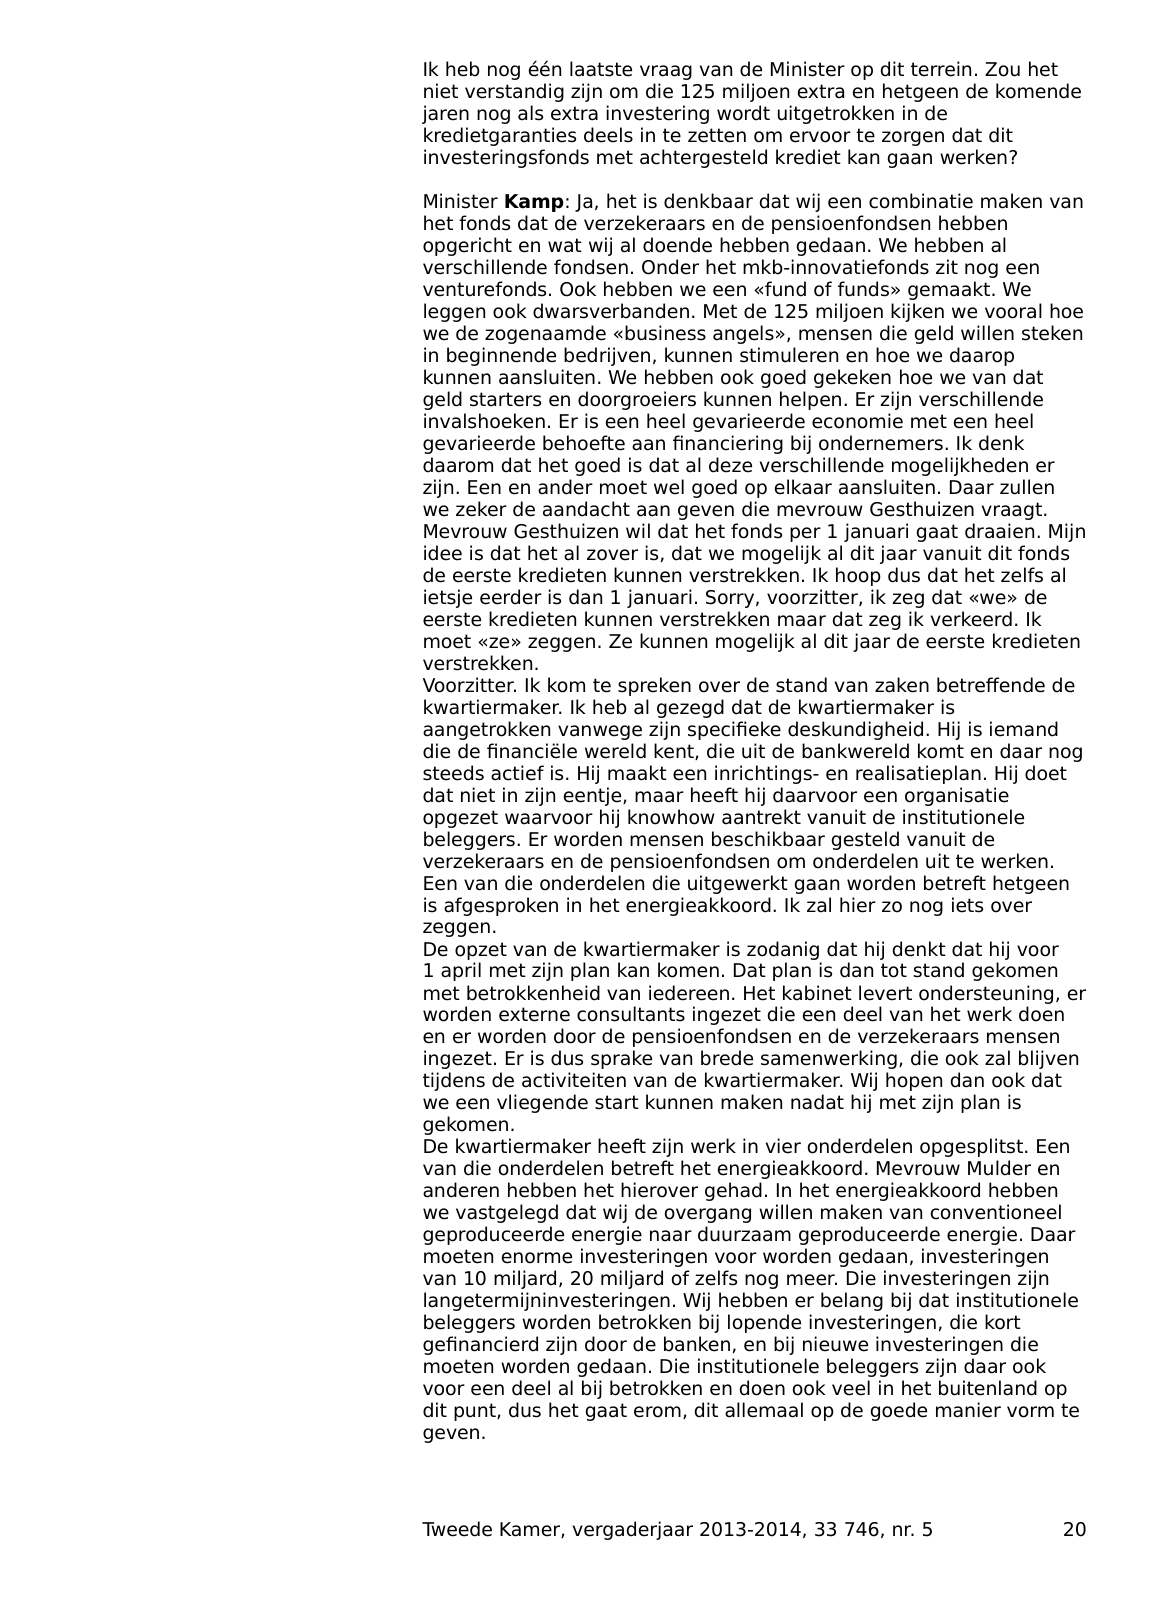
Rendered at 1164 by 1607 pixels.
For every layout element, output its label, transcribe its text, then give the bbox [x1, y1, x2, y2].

text Ik heb nog één laatste vraag van de Minister op dit terrein. Zou het niet verstandig zijn om die 125 miljoen extra en hetgeen de komende jaren nog als extra investering wordt uitgetrokken in de kredietgaranties deels in te zetten om ervoor te zorgen dat dit investeringsfonds met achtergesteld krediet kan gaan werken? [422, 59, 1087, 169]
text Mevrouw Gesthuizen wil dat het fonds per 1 januari gaat draaien. Mijn idee is dat het al zover is, dat we mogelijk al dit jaar vanuit dit fonds de eerste kredieten kunnen verstrekken. Ik hoop dus dat het zelfs al ietsje eerder is dan 1 januari. Sorry, voorzitter, ik zeg dat «we» de eerste kredieten kunnen verstrekken maar dat zeg ik verkeerd. Ik moet «ze» zeggen. Ze kunnen mogelijk al dit jaar de eerste kredieten verstrekken. [422, 521, 1087, 675]
text Minister Kamp: Ja, het is denkbaar dat wij een combinatie maken van het fonds dat de verzekeraars en de pensioenfondsen hebben opgericht en wat wij al doende hebben gedaan. We hebben al verschillende fondsen. Onder het mkb-innovatiefonds zit nog een venturefonds. Ook hebben we een «fund of funds» gemaakt. We leggen ook dwarsverbanden. Met de 125 miljoen kijken we vooral hoe we de zogenaamde «business angels», mensen die geld willen steken in beginnende bedrijven, kunnen stimuleren en hoe we daarop kunnen aansluiten. We hebben ook goed gekeken hoe we van dat geld starters en doorgroeiers kunnen helpen. Er zijn verschillende invalshoeken. Er is een heel gevarieerde economie met een heel gevarieerde behoefte aan financiering bij ondernemers. Ik denk daarom dat het goed is dat al deze verschillende mogelijkheden er zijn. Een en ander moet wel goed op elkaar aansluiten. Daar zullen we zeker de aandacht aan geven die mevrouw Gesthuizen vraagt. [422, 191, 1087, 521]
text Voorzitter. Ik kom te spreken over de stand van zaken betreffende de kwartiermaker. Ik heb al gezegd dat de kwartiermaker is aangetrokken vanwege zijn specifieke deskundigheid. Hij is iemand die de financiële wereld kent, die uit de bankwereld komt en daar nog steeds actief is. Hij maakt een inrichtings- en realisatieplan. Hij doet dat niet in zijn eentje, maar heeft hij daarvoor een organisatie opgezet waarvoor hij knowhow aantrekt vanuit de institutionele beleggers. Er worden mensen beschikbaar gesteld vanuit de verzekeraars en de pensioenfondsen om onderdelen uit te werken. Een van die onderdelen die uitgewerkt gaan worden betreft hetgeen is afgesproken in het energieakkoord. Ik zal hier zo nog iets over zeggen. [422, 675, 1087, 938]
text De kwartiermaker heeft zijn werk in vier onderdelen opgesplitst. Een van die onderdelen betreft het energieakkoord. Mevrouw Mulder en anderen hebben het hierover gehad. In het energieakkoord hebben we vastgelegd dat wij de overgang willen maken van conventioneel geproduceerde energie naar duurzaam geproduceerde energie. Daar moeten enorme investeringen voor worden gedaan, investeringen van 10 miljard, 20 miljard of zelfs nog meer. Die investeringen zijn langetermijninvesteringen. Wij hebben er belang bij dat institutionele beleggers worden betrokken bij lopende investeringen, die kort gefinancierd zijn door de banken, en bij nieuwe investeringen die moeten worden gedaan. Die institutionele beleggers zijn daar ook voor een deel al bij betrokken en doen ook veel in het buitenland op dit punt, dus het gaat erom, dit allemaal op de goede manier vorm te geven. [422, 1136, 1087, 1444]
text De opzet van de kwartiermaker is zodanig dat hij denkt dat hij voor 1 april met zijn plan kan komen. Dat plan is dan tot stand gekomen met betrokkenheid van iedereen. Het kabinet levert ondersteuning, er worden externe consultants ingezet die een deel van het werk doen en er worden door de pensioenfondsen en de verzekeraars mensen ingezet. Er is dus sprake van brede samenwerking, die ook zal blijven tijdens de activiteiten van de kwartiermaker. Wij hopen dan ook dat we een vliegende start kunnen maken nadat hij met zijn plan is gekomen. [422, 938, 1087, 1136]
